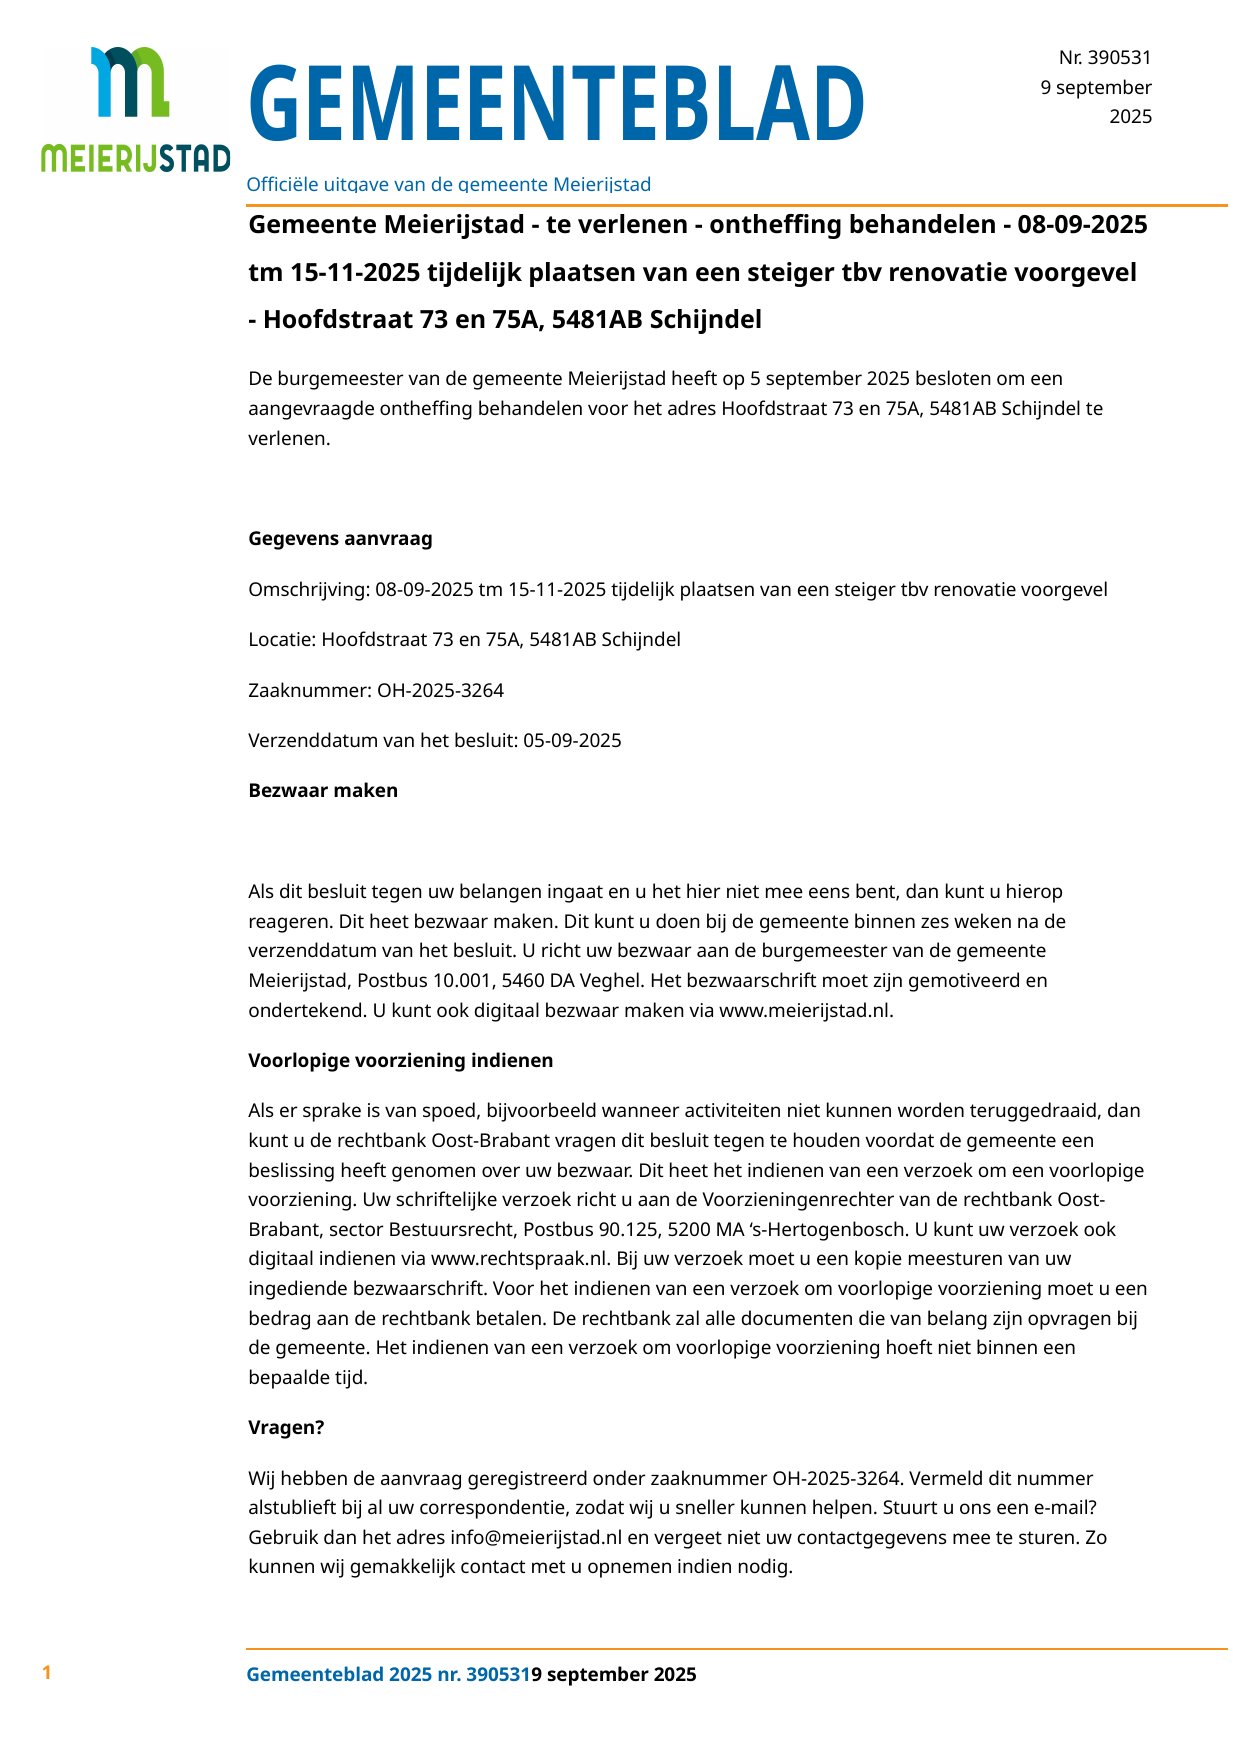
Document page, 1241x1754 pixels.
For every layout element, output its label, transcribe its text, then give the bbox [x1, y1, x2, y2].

text De burgemeester van de gemeente Meierijstad heeft op 5 september 2025 besloten om een aangevraagde ontheffing behandelen voor het adres Hoofdstraat 73 en 75A, 5481AB Schijndel te verlenen. [248, 366, 1152, 450]
text Wij hebben de aanvraag geregistreerd onder zaaknummer OH-2025-3264. Vermeld dit nummer alstublieft bij al uw correspondentie, zodat wij u sneller kunnen helpen. Stuurt u ons een e-mail? Gebruik dan het adres info@meierijstad.nl en vergeet niet uw contactgegevens mee te sturen. Zo kunnen wij gemakkelijk contact met u opnemen indien nodig. [248, 1465, 1152, 1579]
text Verzenddatum van het besluit: 05-09-2025 [248, 727, 1152, 753]
text Vragen? [248, 1414, 1152, 1440]
text Bezwaar maken [248, 778, 1152, 803]
text Gegevens aanvraag [248, 526, 1152, 551]
text Voorlopige voorziening indienen [248, 1047, 1152, 1073]
text Zaaknummer: OH-2025-3264 [248, 677, 1152, 702]
text Locatie: Hoofdstraat 73 en 75A, 5481AB Schijndel [248, 626, 1152, 652]
text Als er sprake is van spoed, bijvoorbeeld wanneer activiteiten niet kunnen worden teruggedraaid, dan kunt u de rechtbank Oost-Brabant vragen dit besluit tegen te houden voordat de gemeente een beslissing heeft genomen over uw bezwaar. Dit heet het indienen van een verzoek om een voorlopige voorziening. Uw schriftelijke verzoek richt u aan de Voorzieningenrechter van de rechtbank Oost-Brabant, sector Bestuursrecht, Postbus 90.125, 5200 MA ‘s-Hertogenbosch. U kunt uw verzoek ook digitaal indienen via www.rechtspraak.nl. Bij uw verzoek moet u een kopie meesturen van uw ingediende bezwaarschrift. Voor het indienen van een verzoek om voorlopige voorziening moet u een bedrag aan de rechtbank betalen. De rechtbank zal alle documenten die van belang zijn opvragen bij de gemeente. Het indienen van een verzoek om voorlopige voorziening hoeft niet binnen een bepaalde tijd. [248, 1098, 1152, 1389]
text Als dit besluit tegen uw belangen ingaat en u het hier niet mee eens bent, dan kunt u hierop reageren. Dit heet bezwaar maken. Dit kunt u doen bij de gemeente binnen zes weken na de verzenddatum van het besluit. U richt uw bezwaar aan de burgemeester van de gemeente Meierijstad, Postbus 10.001, 5460 DA Veghel. Het bezwaarschrift moet zijn gemotiveerd en ondertekend. U kunt ook digitaal bezwaar maken via www.meierijstad.nl. [248, 878, 1152, 1022]
text Gemeente Meierijstad - te verlenen - ontheffing behandelen - 08-09-2025 tm 15-11-2025 tijdelijk plaatsen van een steiger tbv renovatie voorgevel - Hoofdstraat 73 en 75A, 5481AB Schijndel [248, 207, 1152, 336]
text Omschrijving: 08-09-2025 tm 15-11-2025 tijdelijk plaatsen van een steiger tbv renovatie voorgevel [248, 576, 1152, 602]
picture [41, 47, 231, 172]
